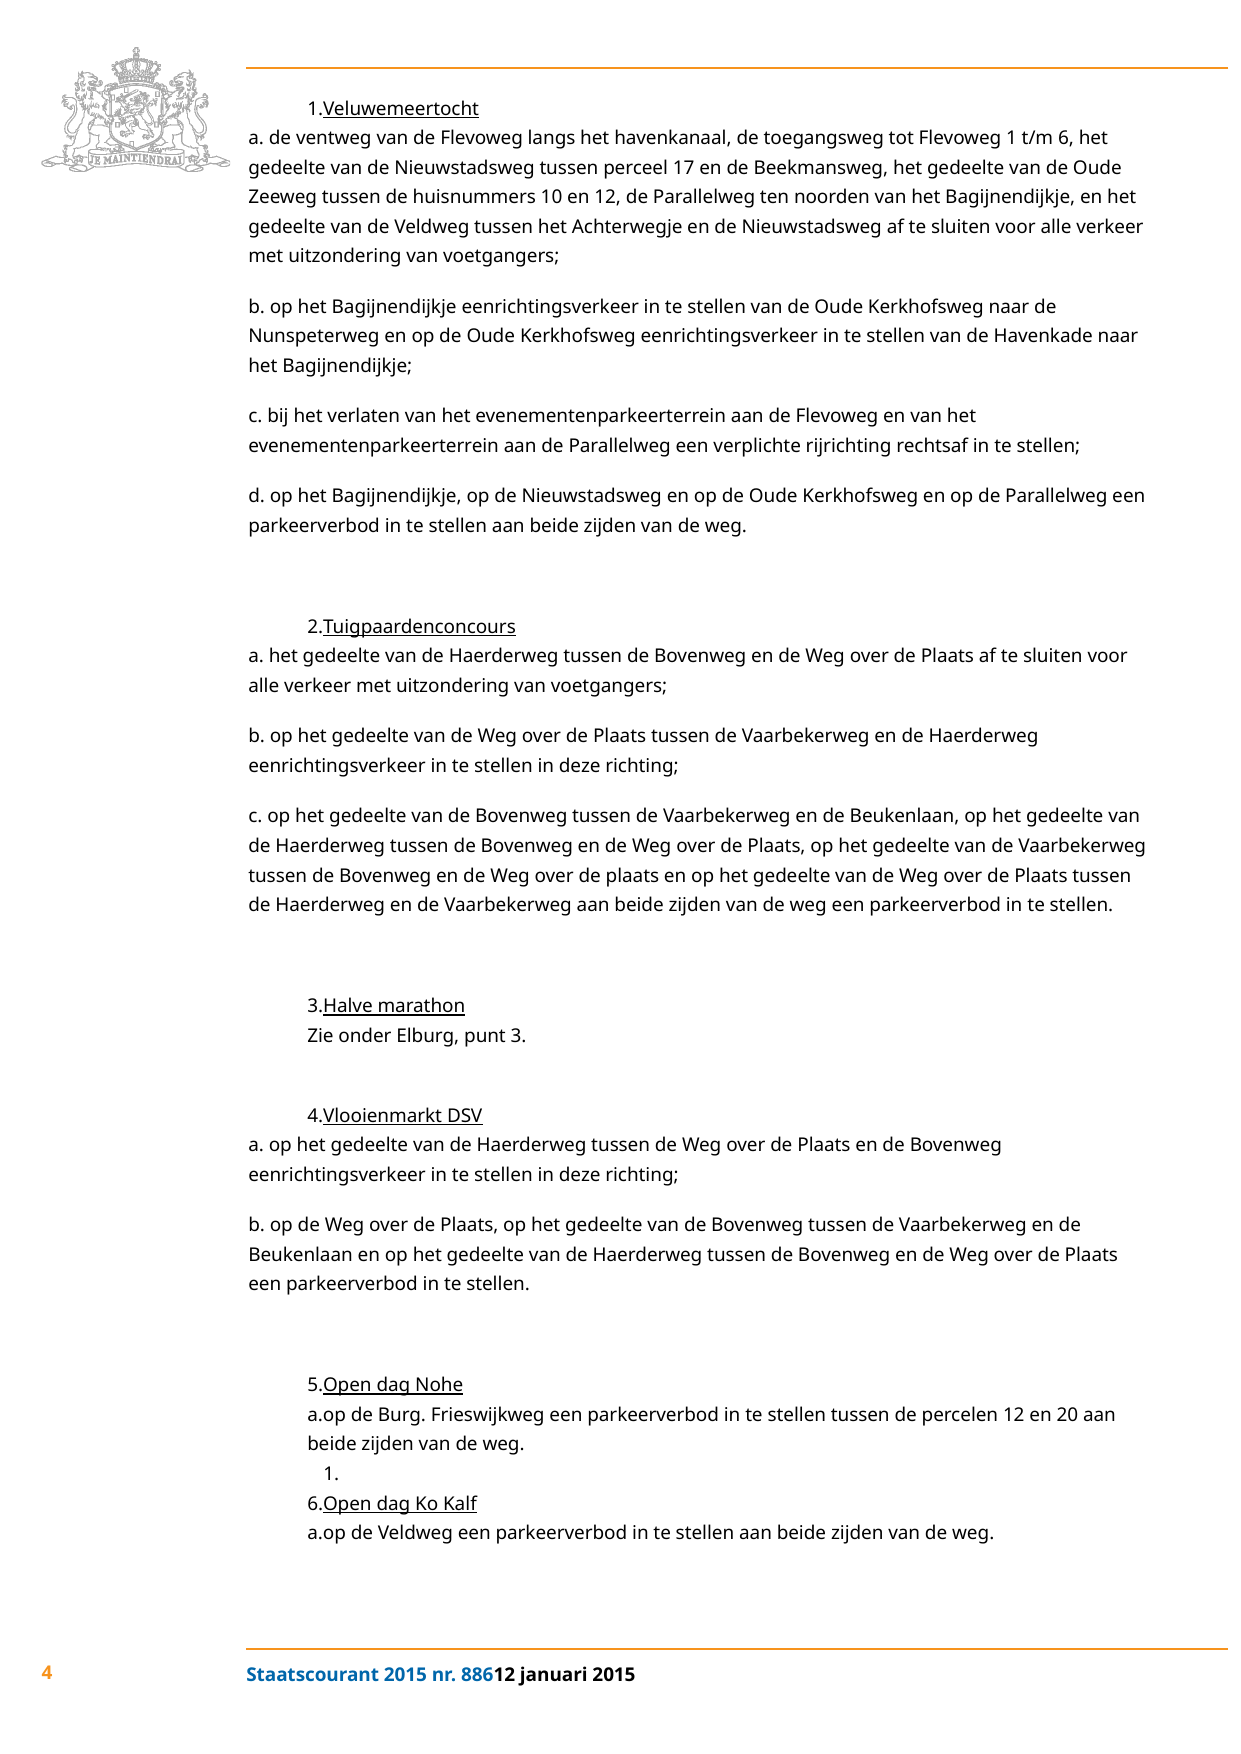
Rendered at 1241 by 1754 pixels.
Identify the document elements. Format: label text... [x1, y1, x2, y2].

list 6.Open dag Ko Kalf [248, 1490, 1152, 1516]
text a. de ventweg van de Flevoweg langs het havenkanaal, de toegangsweg tot Flevoweg 1 t/m 6, het gedeelte van de Nieuwstadsweg tussen perceel 17 en de Beekmansweg, het gedeelte van de Oude Zeeweg tussen de huisnummers 10 en 12, de Parallelweg ten noorden van het Bagijnendijkje, en het gedeelte van de Veldweg tussen het Achterwegje en de Nieuwstadsweg af te sluiten voor alle verkeer met uitzondering van voetgangers; [248, 124, 1152, 268]
text a. op het gedeelte van de Haerderweg tussen de Weg over de Plaats en de Bovenweg eenrichtingsverkeer in te stellen in deze richting; [248, 1131, 1152, 1187]
list 4.Vlooienmarkt DSV [248, 1102, 1152, 1128]
list 1.Veluwemeertocht [248, 95, 1152, 121]
picture [41, 47, 231, 172]
text b. op de Weg over de Plaats, op het gedeelte van de Bovenweg tussen de Vaarbekerweg en de Beukenlaan en op het gedeelte van de Haerderweg tussen de Bovenweg en de Weg over de Plaats een parkeerverbod in te stellen. [248, 1211, 1152, 1296]
list a.op de Burg. Frieswijkweg een parkeerverbod in te stellen tussen de percelen 12 en 20 aan beide zijden van de weg. [248, 1401, 1152, 1456]
text b. op het gedeelte van de Weg over de Plaats tussen de Vaarbekerweg en de Haerderweg eenrichtingsverkeer in te stellen in deze richting; [248, 723, 1152, 778]
text a. het gedeelte van de Haerderweg tussen de Bovenweg en de Weg over de Plaats af te sluiten voor alle verkeer met uitzondering van voetgangers; [248, 643, 1152, 698]
text c. op het gedeelte van de Bovenweg tussen de Vaarbekerweg en de Beukenlaan, op het gedeelte van de Haerderweg tussen de Bovenweg en de Weg over de Plaats, op het gedeelte van de Vaarbekerweg tussen de Bovenweg en de Weg over de plaats en op het gedeelte van de Weg over de Plaats tussen de Haerderweg en de Vaarbekerweg aan beide zijden van de weg een parkeerverbod in te stellen. [248, 803, 1152, 917]
text d. op het Bagijnendijkje, op de Nieuwstadsweg en op de Oude Kerkhofsweg en op de Parallelweg een parkeerverbod in te stellen aan beide zijden van de weg. [248, 483, 1152, 538]
list 3.Halve marathon [248, 992, 1152, 1018]
text b. op het Bagijnendijkje eenrichtingsverkeer in te stellen van de Oude Kerkhofsweg naar de Nunspeterweg en op de Oude Kerkhofsweg eenrichtingsverkeer in te stellen van de Havenkade naar het Bagijnendijkje; [248, 293, 1152, 378]
list 5.Open dag Nohe [248, 1371, 1152, 1397]
list Zie onder Elburg, punt 3. [248, 1022, 1152, 1048]
list a.op de Veldweg een parkeerverbod in te stellen aan beide zijden van de weg. [248, 1519, 1152, 1545]
text c. bij het verlaten van het evenementenparkeerterrein aan de Flevoweg en van het evenementenparkeerterrein aan de Parallelweg een verplichte rijrichting rechtsaf in te stellen; [248, 403, 1152, 458]
list 2.Tuigpaardenconcours [248, 613, 1152, 639]
